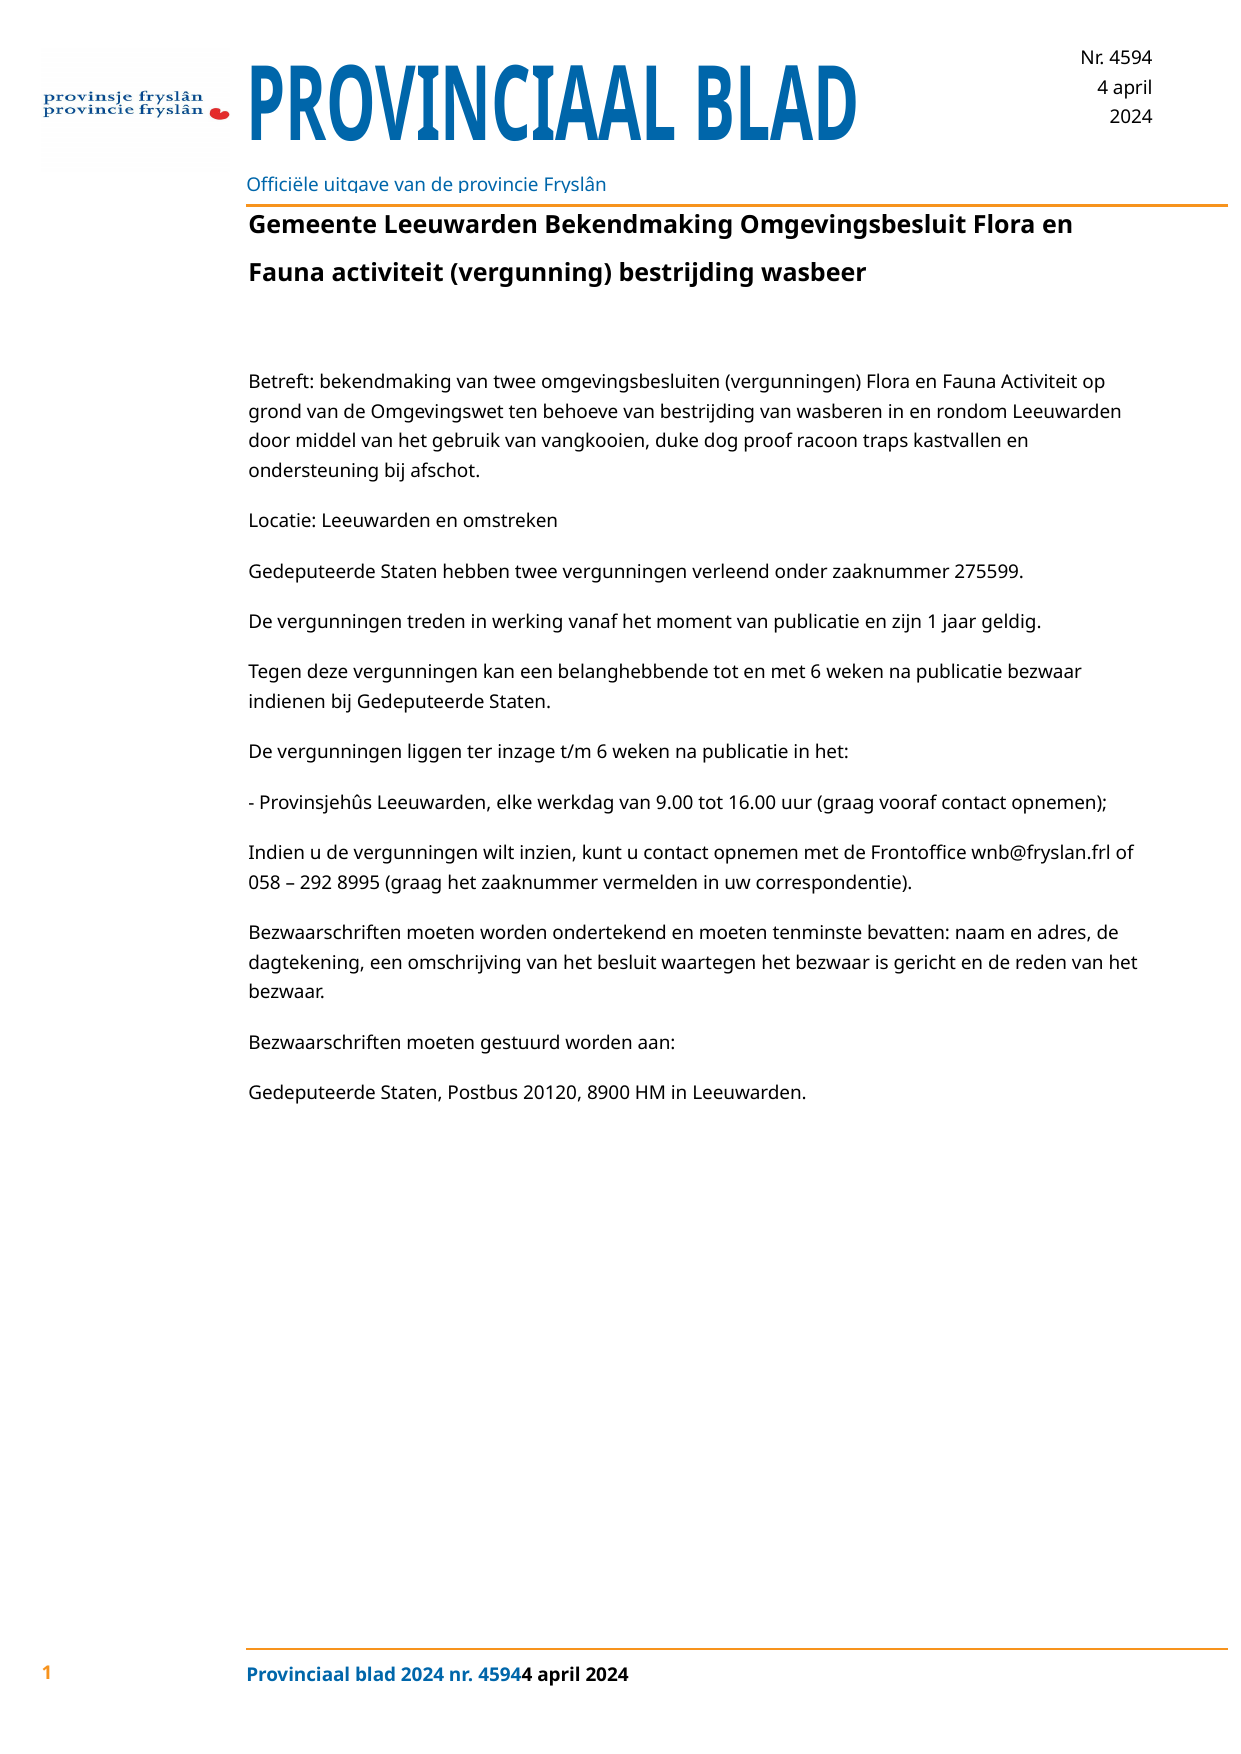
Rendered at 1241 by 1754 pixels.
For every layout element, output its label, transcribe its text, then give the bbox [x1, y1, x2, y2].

text Indien u de vergunningen wilt inzien, kunt u contact opnemen met de Frontoffice wnb@fryslan.frl of 058 – 292 8995 (graag het zaaknummer vermelden in uw correspondentie). [248, 839, 1152, 895]
picture [41, 47, 231, 172]
text De vergunningen treden in werking vanaf het moment van publicatie en zijn 1 jaar geldig. [248, 608, 1152, 634]
text Bezwaarschriften moeten gestuurd worden aan: [248, 1029, 1152, 1055]
text Bezwaarschriften moeten worden ondertekend en moeten tenminste bevatten: naam en adres, de dagtekening, een omschrijving van het besluit waartegen het bezwaar is gericht en de reden van het bezwaar. [248, 919, 1152, 1004]
text Gedeputeerde Staten hebben twee vergunningen verleend onder zaaknummer 275599. [248, 558, 1152, 584]
text - Provinsjehûs Leeuwarden, elke werkdag van 9.00 tot 16.00 uur (graag vooraf contact opnemen); [248, 789, 1152, 815]
text Gemeente Leeuwarden Bekendmaking Omgevingsbesluit Flora en Fauna activiteit (vergunning) bestrijding wasbeer [248, 207, 1152, 288]
text De vergunningen liggen ter inzage t/m 6 weken na publicatie in het: [248, 739, 1152, 764]
text Gedeputeerde Staten, Postbus 20120, 8900 HM in Leeuwarden. [248, 1079, 1152, 1105]
text Betreft: bekendmaking van twee omgevingsbesluiten (vergunningen) Flora en Fauna Activiteit op grond van de Omgevingswet ten behoeve van bestrijding van wasberen in en rondom Leeuwarden door middel van het gebruik van vangkooien, duke dog proof racoon traps kastvallen en ondersteuning bij afschot. [248, 368, 1152, 483]
text Locatie: Leeuwarden en omstreken [248, 507, 1152, 533]
text Tegen deze vergunningen kan een belanghebbende tot en met 6 weken na publicatie bezwaar indienen bij Gedeputeerde Staten. [248, 659, 1152, 714]
